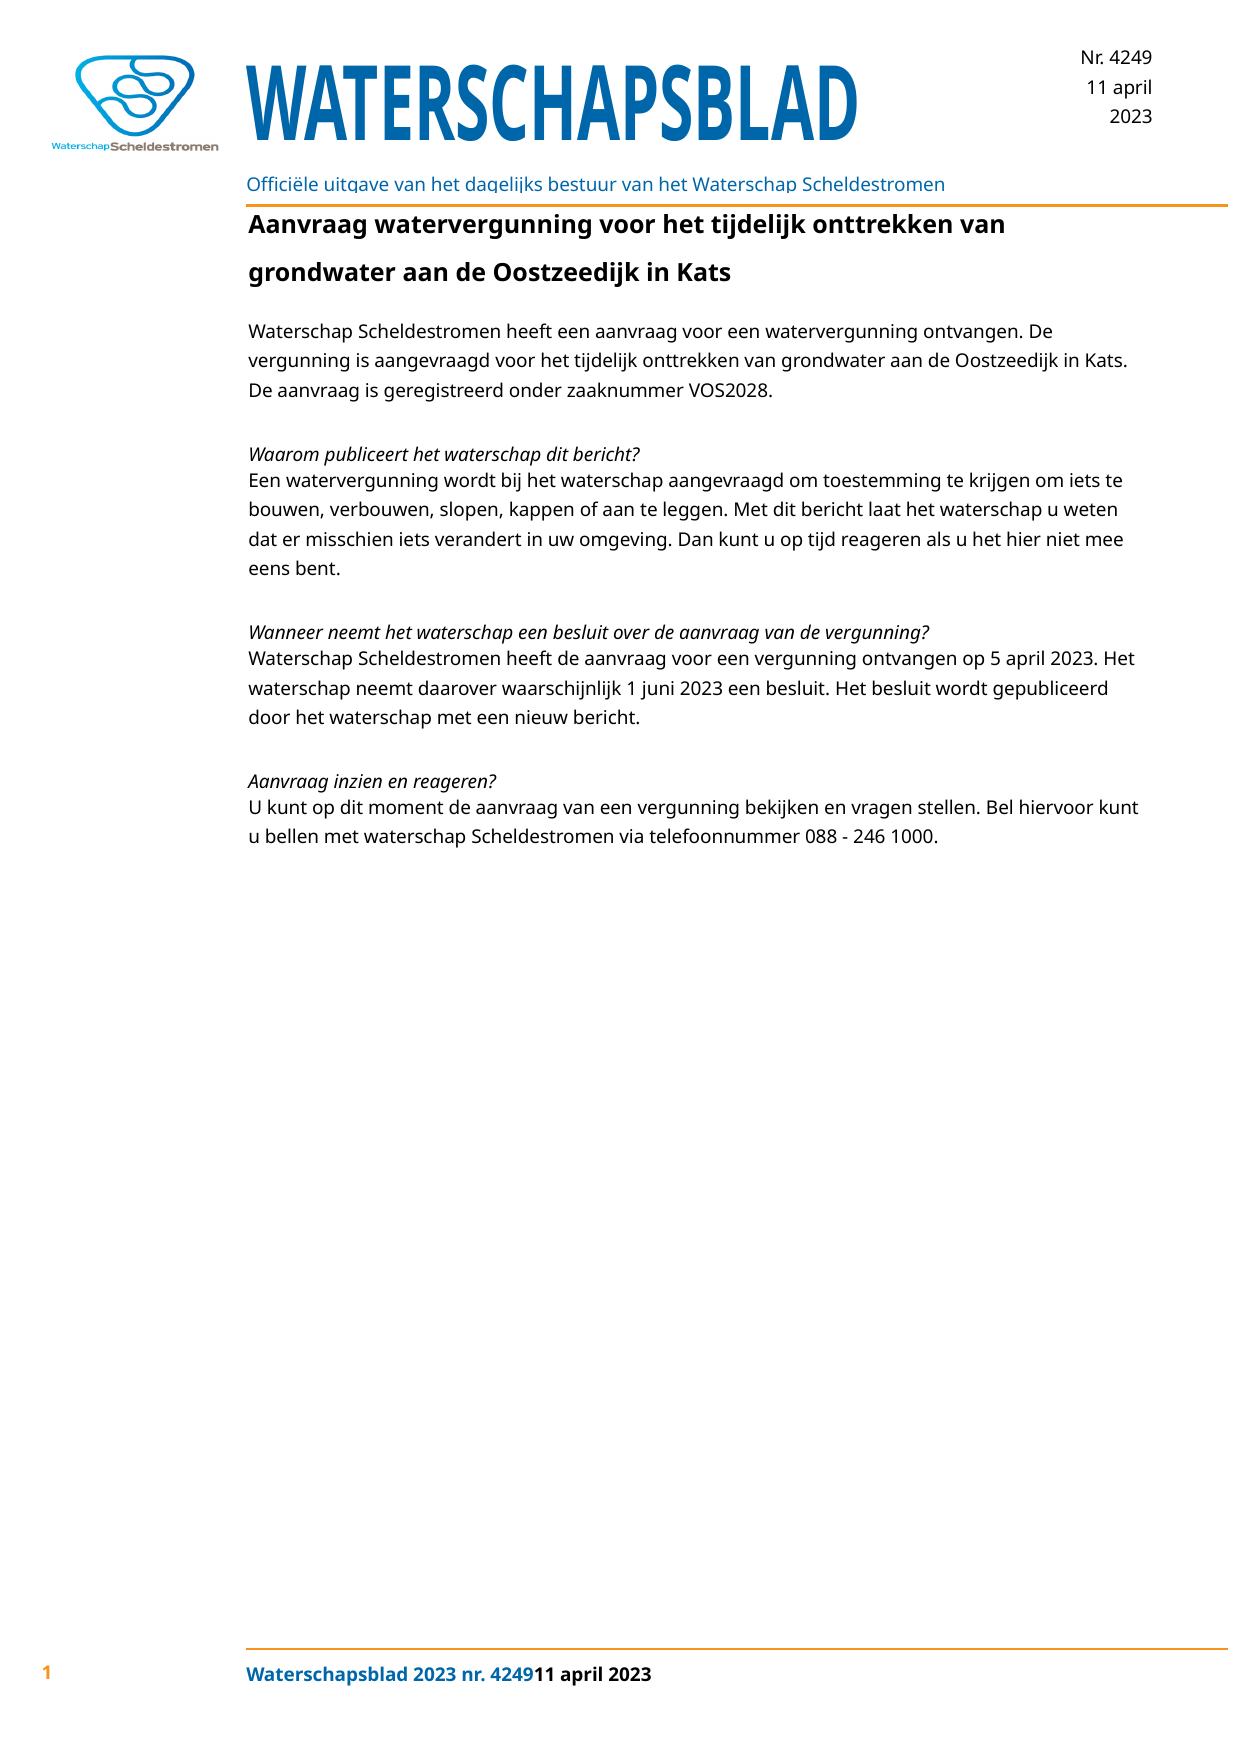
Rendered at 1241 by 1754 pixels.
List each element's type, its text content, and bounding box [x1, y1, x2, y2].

text Aanvraag inzien en reageren? [248, 768, 1152, 794]
text Waarom publiceert het waterschap dit bericht? [248, 441, 1152, 467]
text Waterschap Scheldestromen heeft de aanvraag voor een vergunning ontvangen op 5 april 2023. Het waterschap neemt daarover waarschijnlijk 1 juni 2023 een besluit. Het besluit wordt gepubliceerd door het waterschap met een nieuw bericht. [248, 645, 1152, 730]
text Waterschap Scheldestromen heeft een aanvraag voor een watervergunning ontvangen. De vergunning is aangevraagd voor het tijdelijk onttrekken van grondwater aan de Oostzeedijk in Kats. De aanvraag is geregistreerd onder zaaknummer VOS2028. [248, 318, 1152, 403]
text Een watervergunning wordt bij het waterschap aangevraagd om toestemming te krijgen om iets te bouwen, verbouwen, slopen, kappen of aan te leggen. Met dit bericht laat het waterschap u weten dat er misschien iets verandert in uw omgeving. Dan kunt u op tijd reageren als u het hier niet mee eens bent. [248, 467, 1152, 581]
text U kunt op dit moment de aanvraag van een vergunning bekijken en vragen stellen. Bel hiervoor kunt u bellen met waterschap Scheldestromen via telefoonnummer 088 - 246 1000. [248, 794, 1152, 849]
text Aanvraag watervergunning voor het tijdelijk onttrekken van grondwater aan de Oostzeedijk in Kats [248, 207, 1152, 288]
text Wanneer neemt het waterschap een besluit over de aanvraag van de vergunning? [248, 619, 1152, 645]
picture [41, 47, 231, 172]
